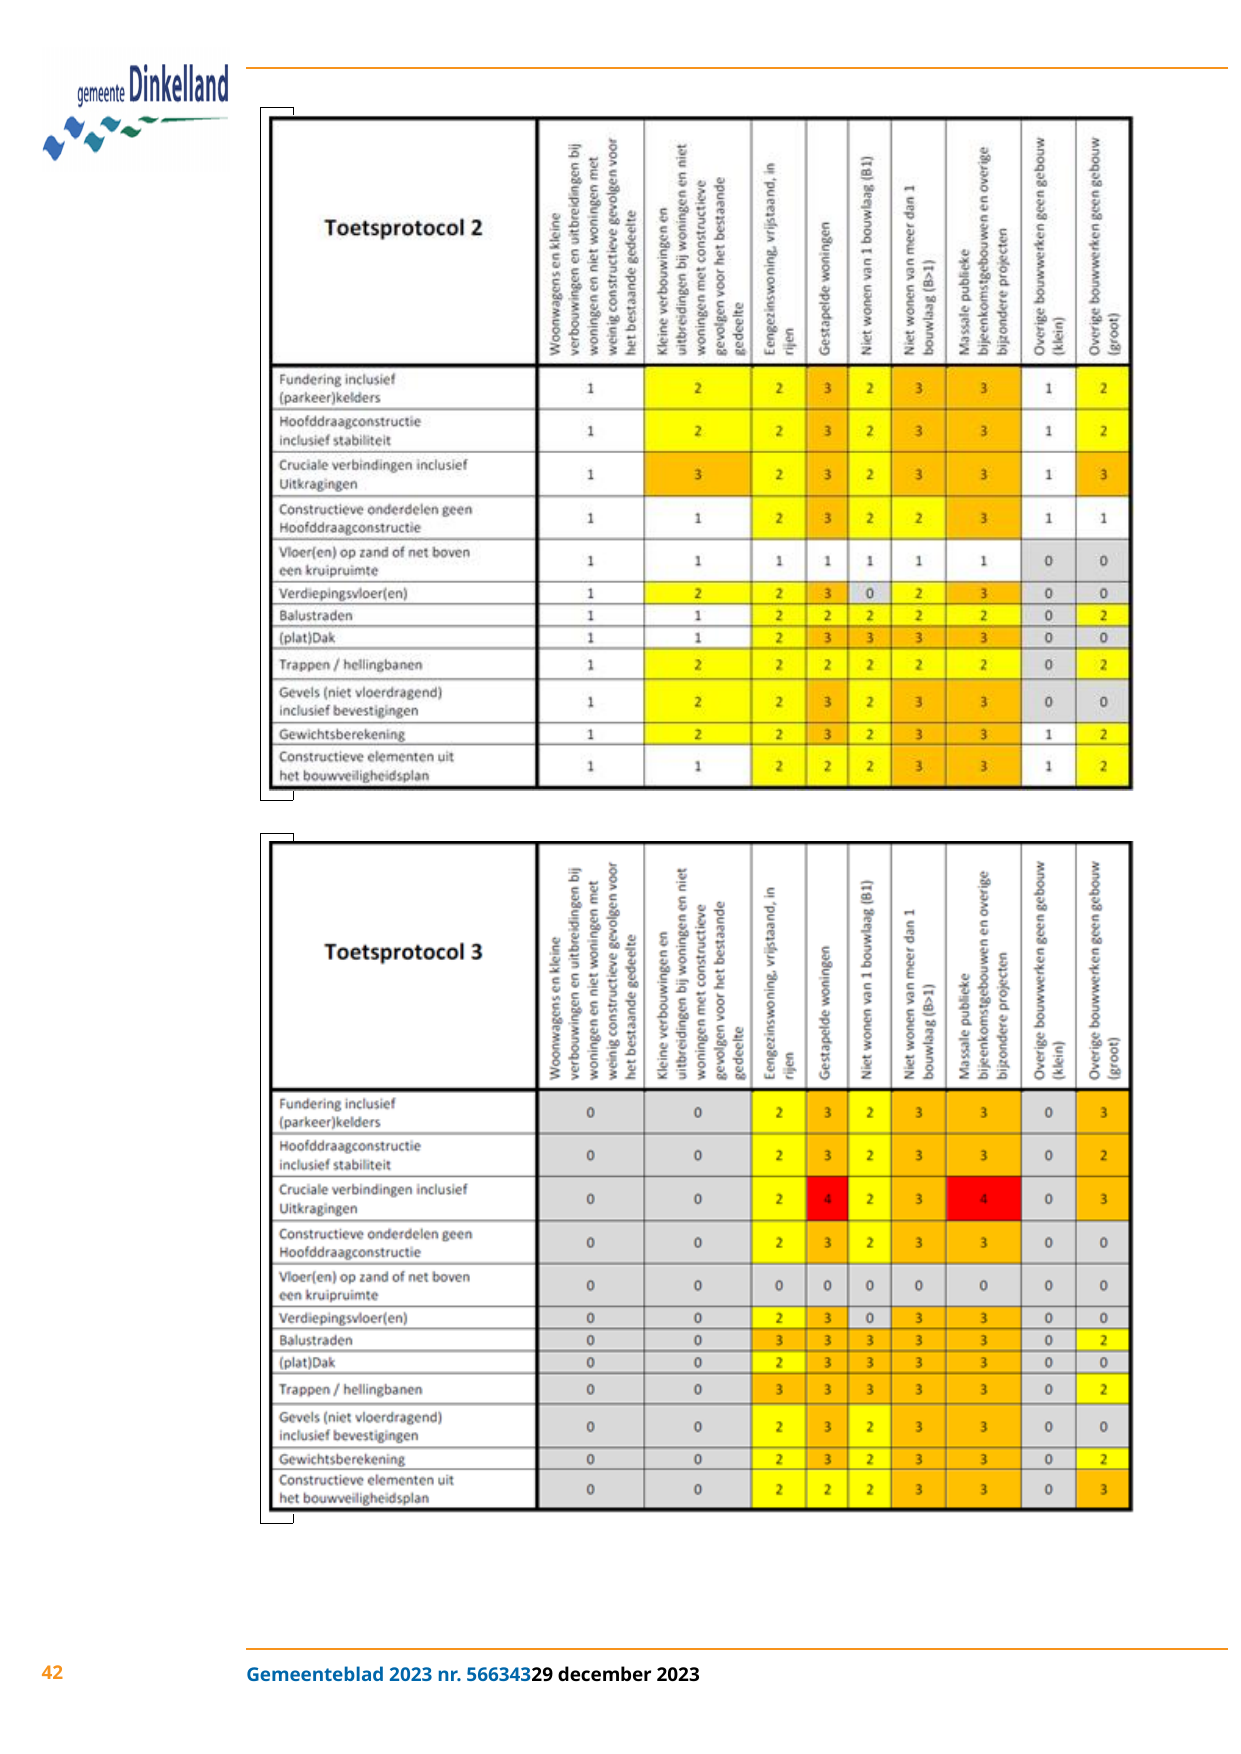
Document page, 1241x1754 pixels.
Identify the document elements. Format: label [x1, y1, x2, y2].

picture [268, 841, 1135, 1514]
picture [268, 115, 1135, 791]
picture [41, 47, 231, 172]
